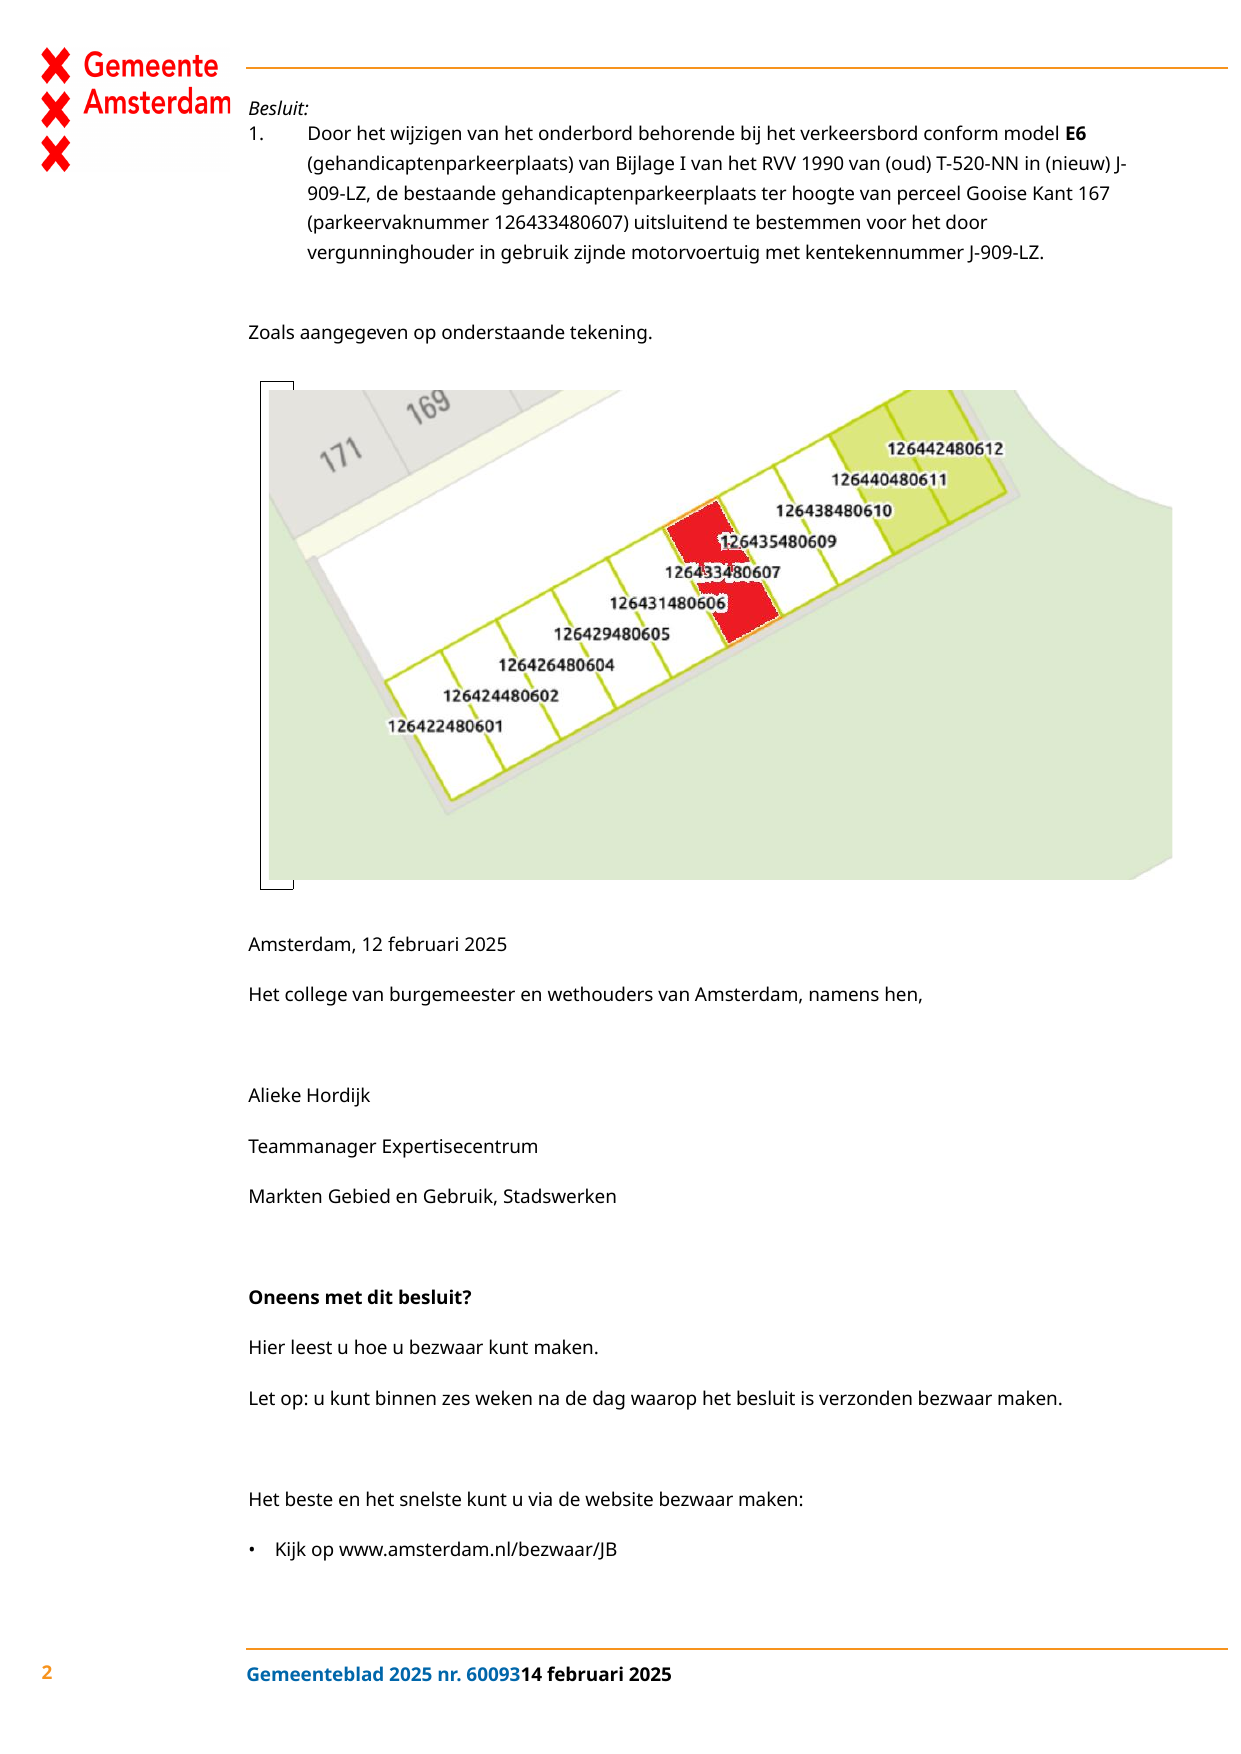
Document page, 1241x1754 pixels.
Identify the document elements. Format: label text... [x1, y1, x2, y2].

text • Kijk op www.amsterdam.nl/bezwaar/JB [248, 1536, 1152, 1562]
list Door het wijzigen van het onderbord behorende bij het verkeersbord conform model E6 (gehandicaptenparkeerplaats) van Bijlage I van het RVV 1990 van (oud) T-520-NN in (nieuw) J-909-LZ, de bestaande gehandicaptenparkeerplaats ter hoogte van perceel Gooise Kant 167 (parkeervaknummer 126433480607) uitsluitend te bestemmen voor het door vergunninghouder in gebruik zijnde motorvoertuig met kentekennummer J-909-LZ. [248, 121, 1152, 264]
text Let op: u kunt binnen zes weken na de dag waarop het besluit is verzonden bezwaar maken. [248, 1385, 1152, 1411]
text Besluit: [248, 95, 1152, 121]
text Teammanager Expertisecentrum [248, 1133, 1152, 1158]
picture [268, 390, 1173, 880]
text Het college van burgemeester en wethouders van Amsterdam, namens hen, [248, 982, 1152, 1007]
text Amsterdam, 12 februari 2025 [248, 931, 1152, 957]
text Alieke Hordijk [248, 1082, 1152, 1108]
text Markten Gebied en Gebruik, Stadswerken [248, 1183, 1152, 1209]
text Hier leest u hoe u bezwaar kunt maken. [248, 1334, 1152, 1360]
text Het beste en het snelste kunt u via de website bezwaar maken: [248, 1486, 1152, 1511]
text Oneens met dit besluit? [248, 1284, 1152, 1310]
picture [41, 47, 231, 172]
text Zoals aangegeven op onderstaande tekening. [248, 319, 1152, 344]
